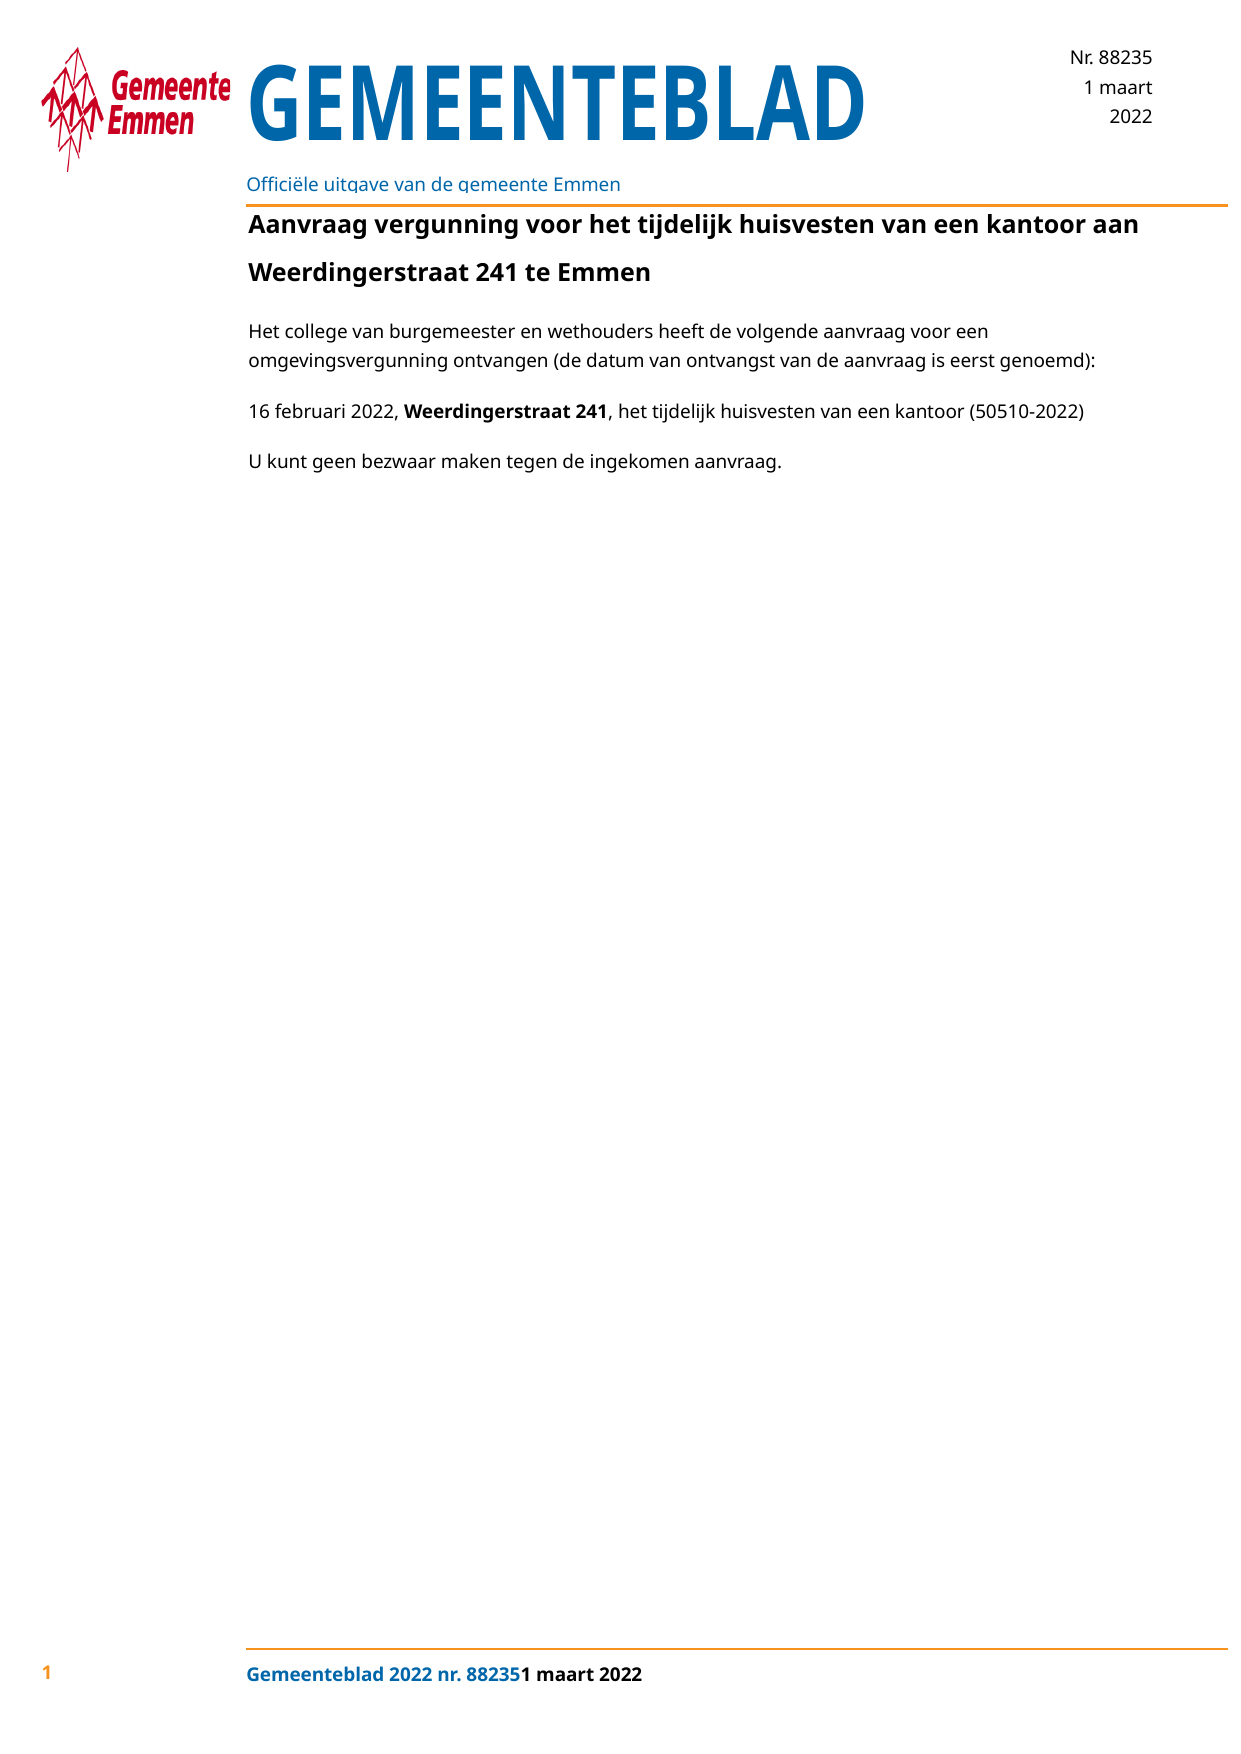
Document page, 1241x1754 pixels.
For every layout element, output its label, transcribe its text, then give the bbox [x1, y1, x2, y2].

text 16 februari 2022, Weerdingerstraat 241, het tijdelijk huisvesten van een kantoor (50510-2022) [248, 398, 1152, 424]
picture [41, 47, 231, 172]
text Het college van burgemeester en wethouders heeft de volgende aanvraag voor een omgevingsvergunning ontvangen (de datum van ontvangst van de aanvraag is eerst genoemd): [248, 318, 1152, 373]
text Aanvraag vergunning voor het tijdelijk huisvesten van een kantoor aan Weerdingerstraat 241 te Emmen [248, 207, 1152, 288]
text U kunt geen bezwaar maken tegen de ingekomen aanvraag. [248, 448, 1152, 474]
